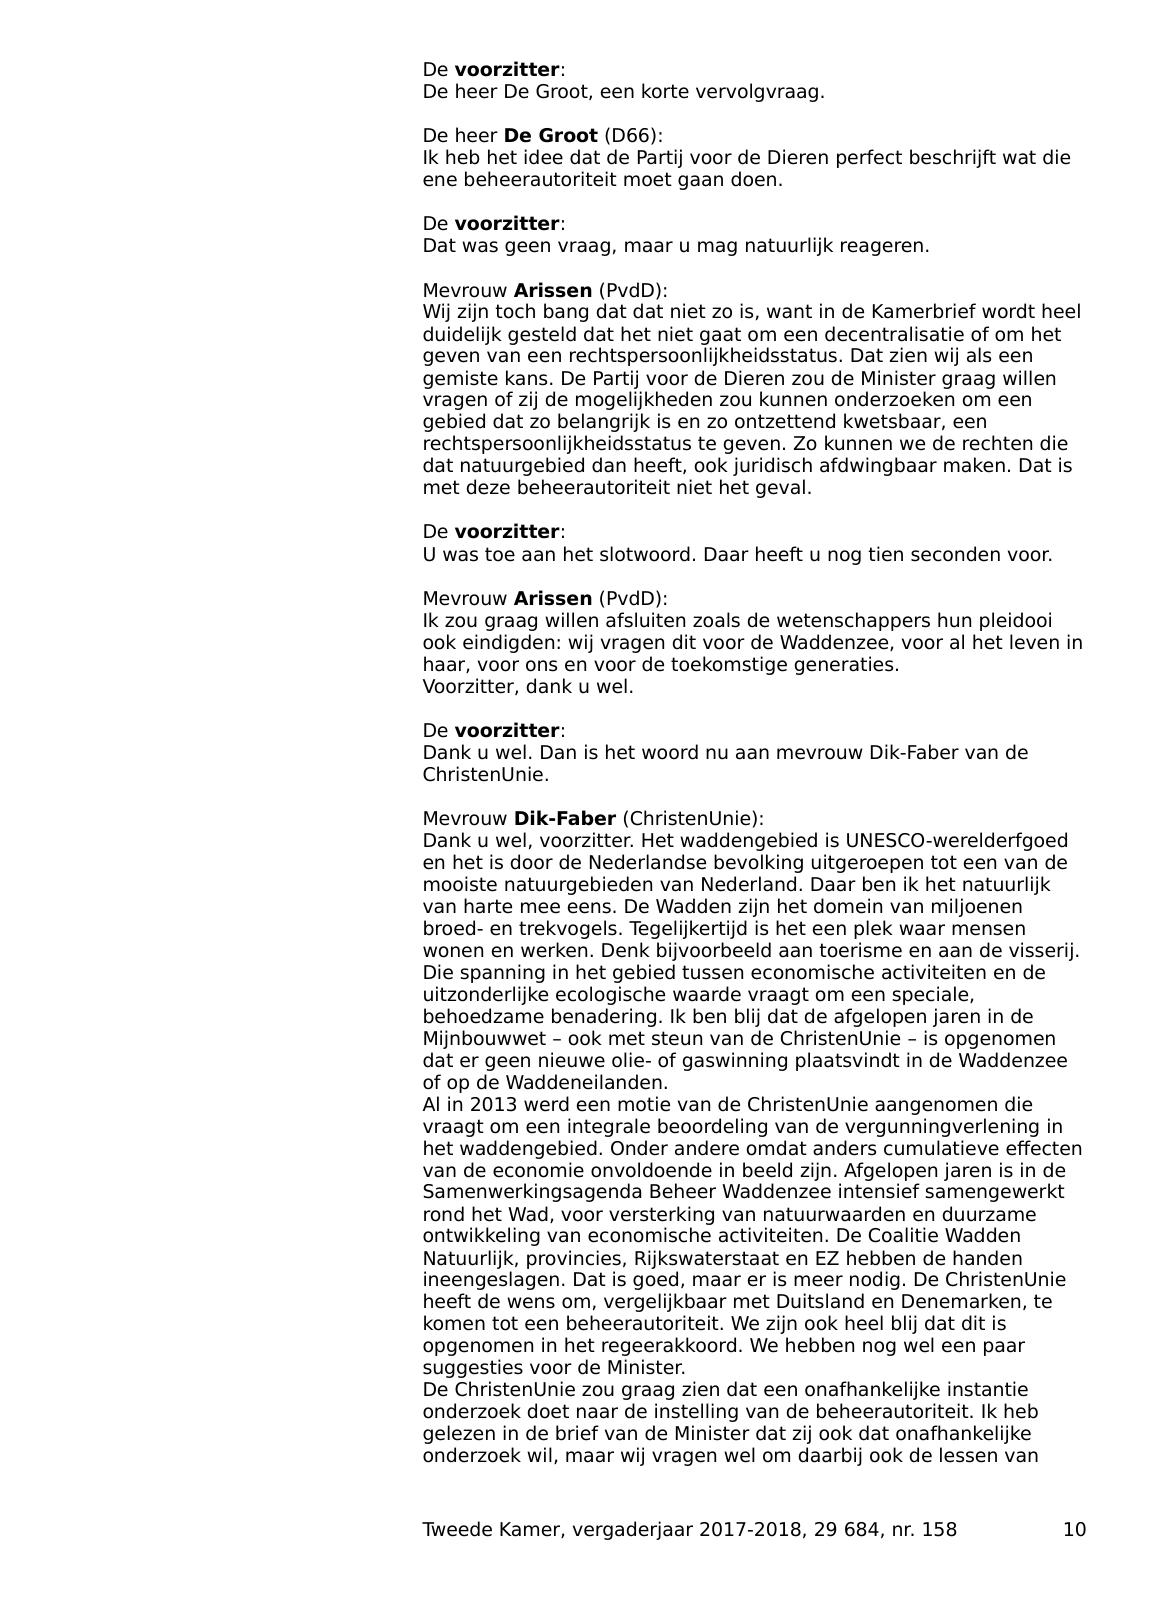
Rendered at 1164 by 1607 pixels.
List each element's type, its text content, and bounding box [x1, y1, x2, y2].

text Voorzitter, dank u wel. [422, 676, 1087, 697]
text Dank u wel. Dan is het woord nu aan mevrouw Dik-Faber van de ChristenUnie. [422, 742, 1087, 786]
text Dat was geen vraag, maar u mag natuurlijk reageren. [422, 235, 1087, 257]
text Ik zou graag willen afsluiten zoals de wetenschappers hun pleidooi ook eindigden: wij vragen dit voor de Waddenzee, voor al het leven in haar, voor ons en voor de toekomstige generaties. [422, 609, 1087, 676]
text De heer De Groot (D66): [422, 125, 1087, 147]
text De voorzitter: [422, 720, 1087, 742]
text De ChristenUnie zou graag zien dat een onafhankelijke instantie onderzoek doet naar de instelling van de beheerautoriteit. Ik heb gelezen in de brief van de Minister dat zij ook dat onafhankelijke onderzoek wil, maar wij vragen wel om daarbij ook de lessen van [422, 1379, 1087, 1467]
text Dank u wel, voorzitter. Het waddengebied is UNESCO-werelderfgoed en het is door de Nederlandse bevolking uitgeroepen tot een van de mooiste natuurgebieden van Nederland. Daar ben ik het natuurlijk van harte mee eens. De Wadden zijn het domein van miljoenen broed- en trekvogels. Tegelijkertijd is het een plek waar mensen wonen en werken. Denk bijvoorbeeld aan toerisme en aan de visserij. Die spanning in het gebied tussen economische activiteiten en de uitzonderlijke ecologische waarde vraagt om een speciale, behoedzame benadering. Ik ben blij dat de afgelopen jaren in de Mijnbouwwet – ook met steun van de ChristenUnie – is opgenomen dat er geen nieuwe olie- of gaswinning plaatsvindt in de Waddenzee of op de Waddeneilanden. [422, 830, 1087, 1093]
text Wij zijn toch bang dat dat niet zo is, want in de Kamerbrief wordt heel duidelijk gesteld dat het niet gaat om een decentralisatie of om het geven van een rechtspersoonlijkheidsstatus. Dat zien wij als een gemiste kans. De Partij voor de Dieren zou de Minister graag willen vragen of zij de mogelijkheden zou kunnen onderzoeken om een gebied dat zo belangrijk is en zo ontzettend kwetsbaar, een rechtspersoonlijkheidsstatus te geven. Zo kunnen we de rechten die dat natuurgebied dan heeft, ook juridisch afdwingbaar maken. Dat is met deze beheerautoriteit niet het geval. [422, 301, 1087, 499]
text Mevrouw Dik-Faber (ChristenUnie): [422, 808, 1087, 830]
text De voorzitter: [422, 521, 1087, 543]
text U was toe aan het slotwoord. Daar heeft u nog tien seconden voor. [422, 543, 1087, 565]
text De heer De Groot, een korte vervolgvraag. [422, 81, 1087, 103]
text Mevrouw Arissen (PvdD): [422, 279, 1087, 301]
text Ik heb het idee dat de Partij voor de Dieren perfect beschrijft wat die ene beheerautoriteit moet gaan doen. [422, 147, 1087, 191]
text De voorzitter: [422, 59, 1087, 81]
text Al in 2013 werd een motie van de ChristenUnie aangenomen die vraagt om een integrale beoordeling van de vergunningverlening in het waddengebied. Onder andere omdat anders cumulatieve effecten van de economie onvoldoende in beeld zijn. Afgelopen jaren is in de Samenwerkingsagenda Beheer Waddenzee intensief samengewerkt rond het Wad, voor versterking van natuurwaarden en duurzame ontwikkeling van economische activiteiten. De Coalitie Wadden Natuurlijk, provincies, Rijkswaterstaat en EZ hebben de handen ineengeslagen. Dat is goed, maar er is meer nodig. De ChristenUnie heeft de wens om, vergelijkbaar met Duitsland en Denemarken, te komen tot een beheerautoriteit. We zijn ook heel blij dat dit is opgenomen in het regeerakkoord. We hebben nog wel een paar suggesties voor de Minister. [422, 1093, 1087, 1379]
text Mevrouw Arissen (PvdD): [422, 588, 1087, 609]
text De voorzitter: [422, 213, 1087, 235]
